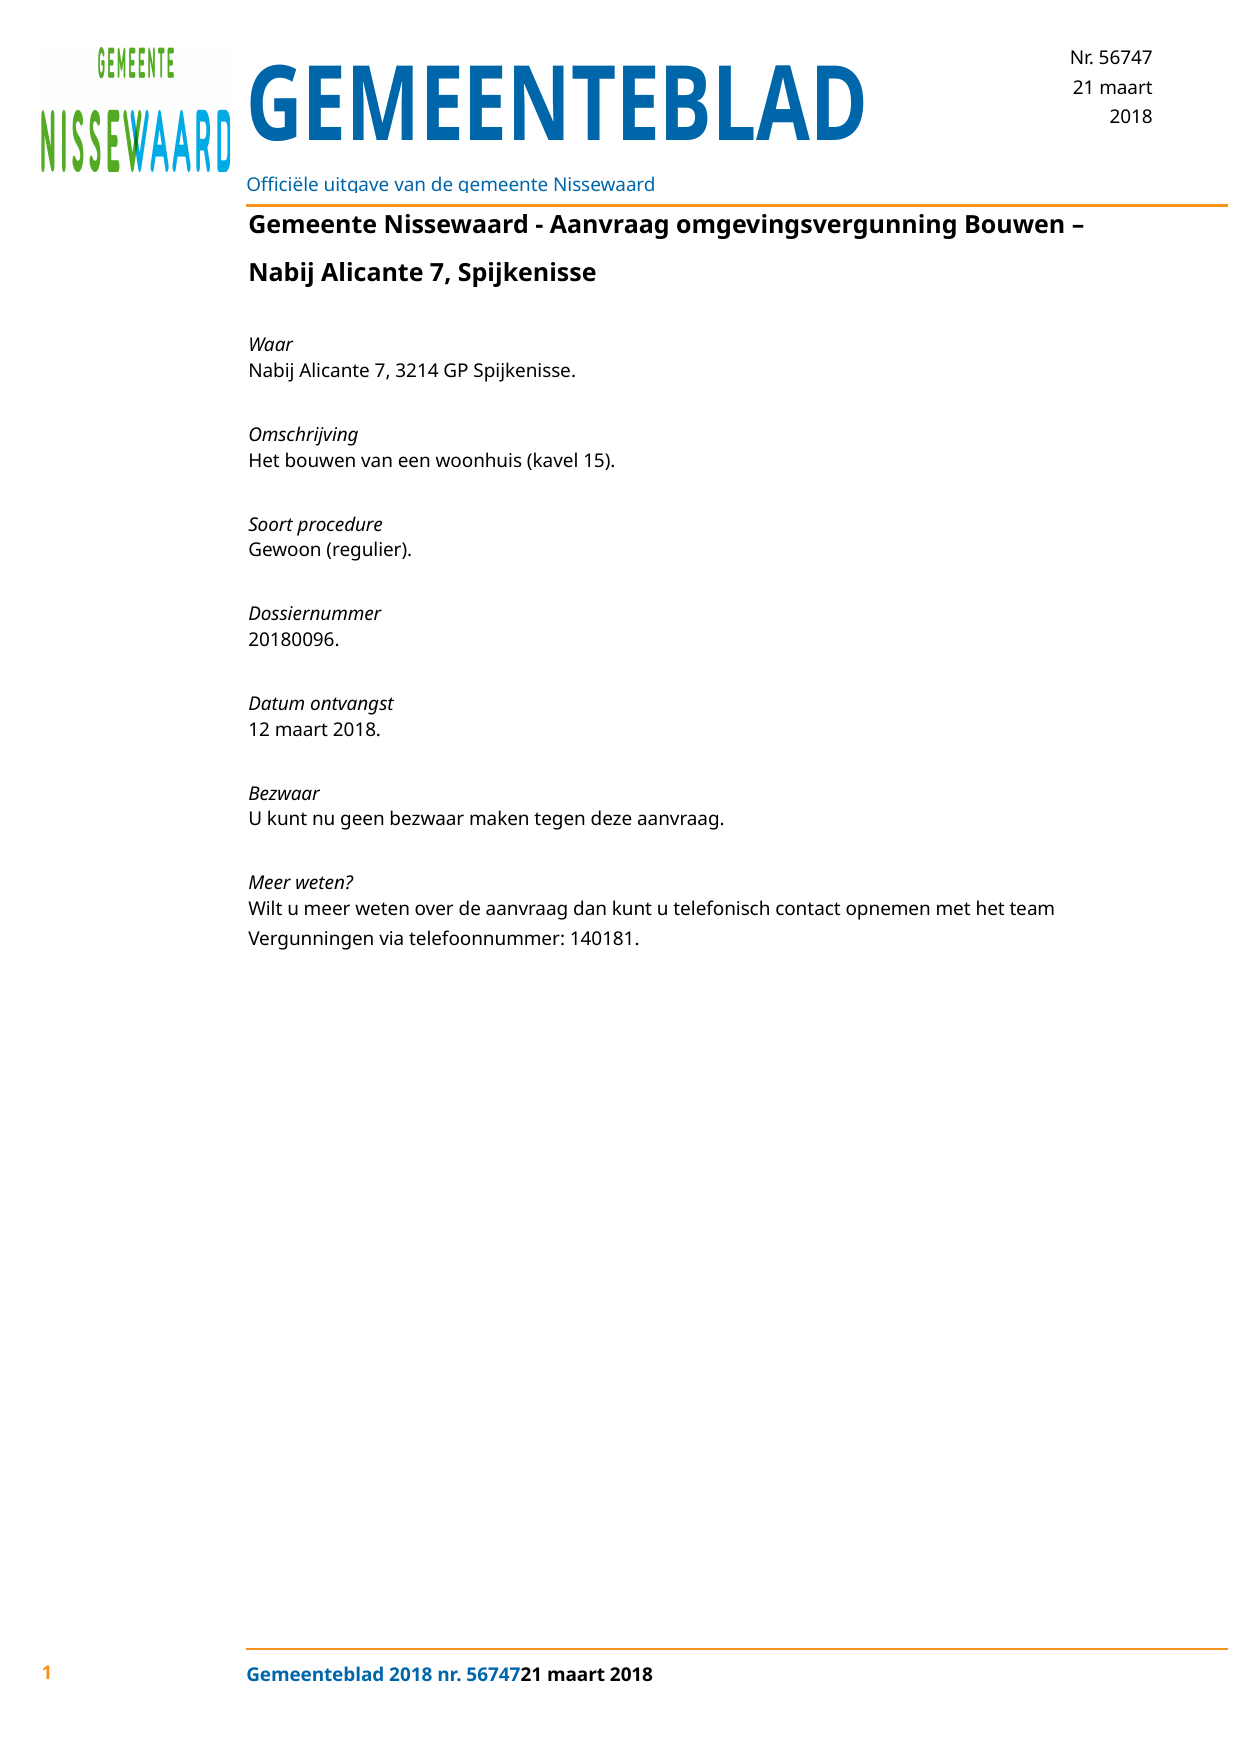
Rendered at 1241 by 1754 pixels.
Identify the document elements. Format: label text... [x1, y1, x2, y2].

text Meer weten? [248, 869, 1152, 895]
text Bezwaar [248, 780, 1152, 806]
text 12 maart 2018. [248, 716, 1152, 742]
text 20180096. [248, 626, 1152, 652]
text Datum ontvangst [248, 690, 1152, 716]
picture [200, 151, 206, 172]
text Het bouwen van een woonhuis (kavel 15). [248, 447, 1152, 473]
text Gemeente Nissewaard - Aanvraag omgevingsvergunning Bouwen – Nabij Alicante 7, Spijkenisse [248, 207, 1152, 288]
text Gewoon (regulier). [248, 537, 1152, 562]
picture [201, 122, 206, 138]
text Waar [248, 331, 1152, 357]
text Nabij Alicante 7, 3214 GP Spijkenisse. [248, 357, 1152, 383]
text U kunt nu geen bezwaar maken tegen deze aanvraag. [248, 806, 1152, 831]
picture [154, 157, 165, 172]
picture [176, 157, 187, 172]
picture [222, 122, 227, 160]
text Dossiernummer [248, 601, 1152, 626]
text Omschrijving [248, 421, 1152, 447]
picture [41, 47, 231, 172]
text Soort procedure [248, 511, 1152, 537]
text Wilt u meer weten over de aanvraag dan kunt u telefonisch contact opnemen met het team Vergunningen via telefoonnummer: 140181. [248, 895, 1152, 951]
